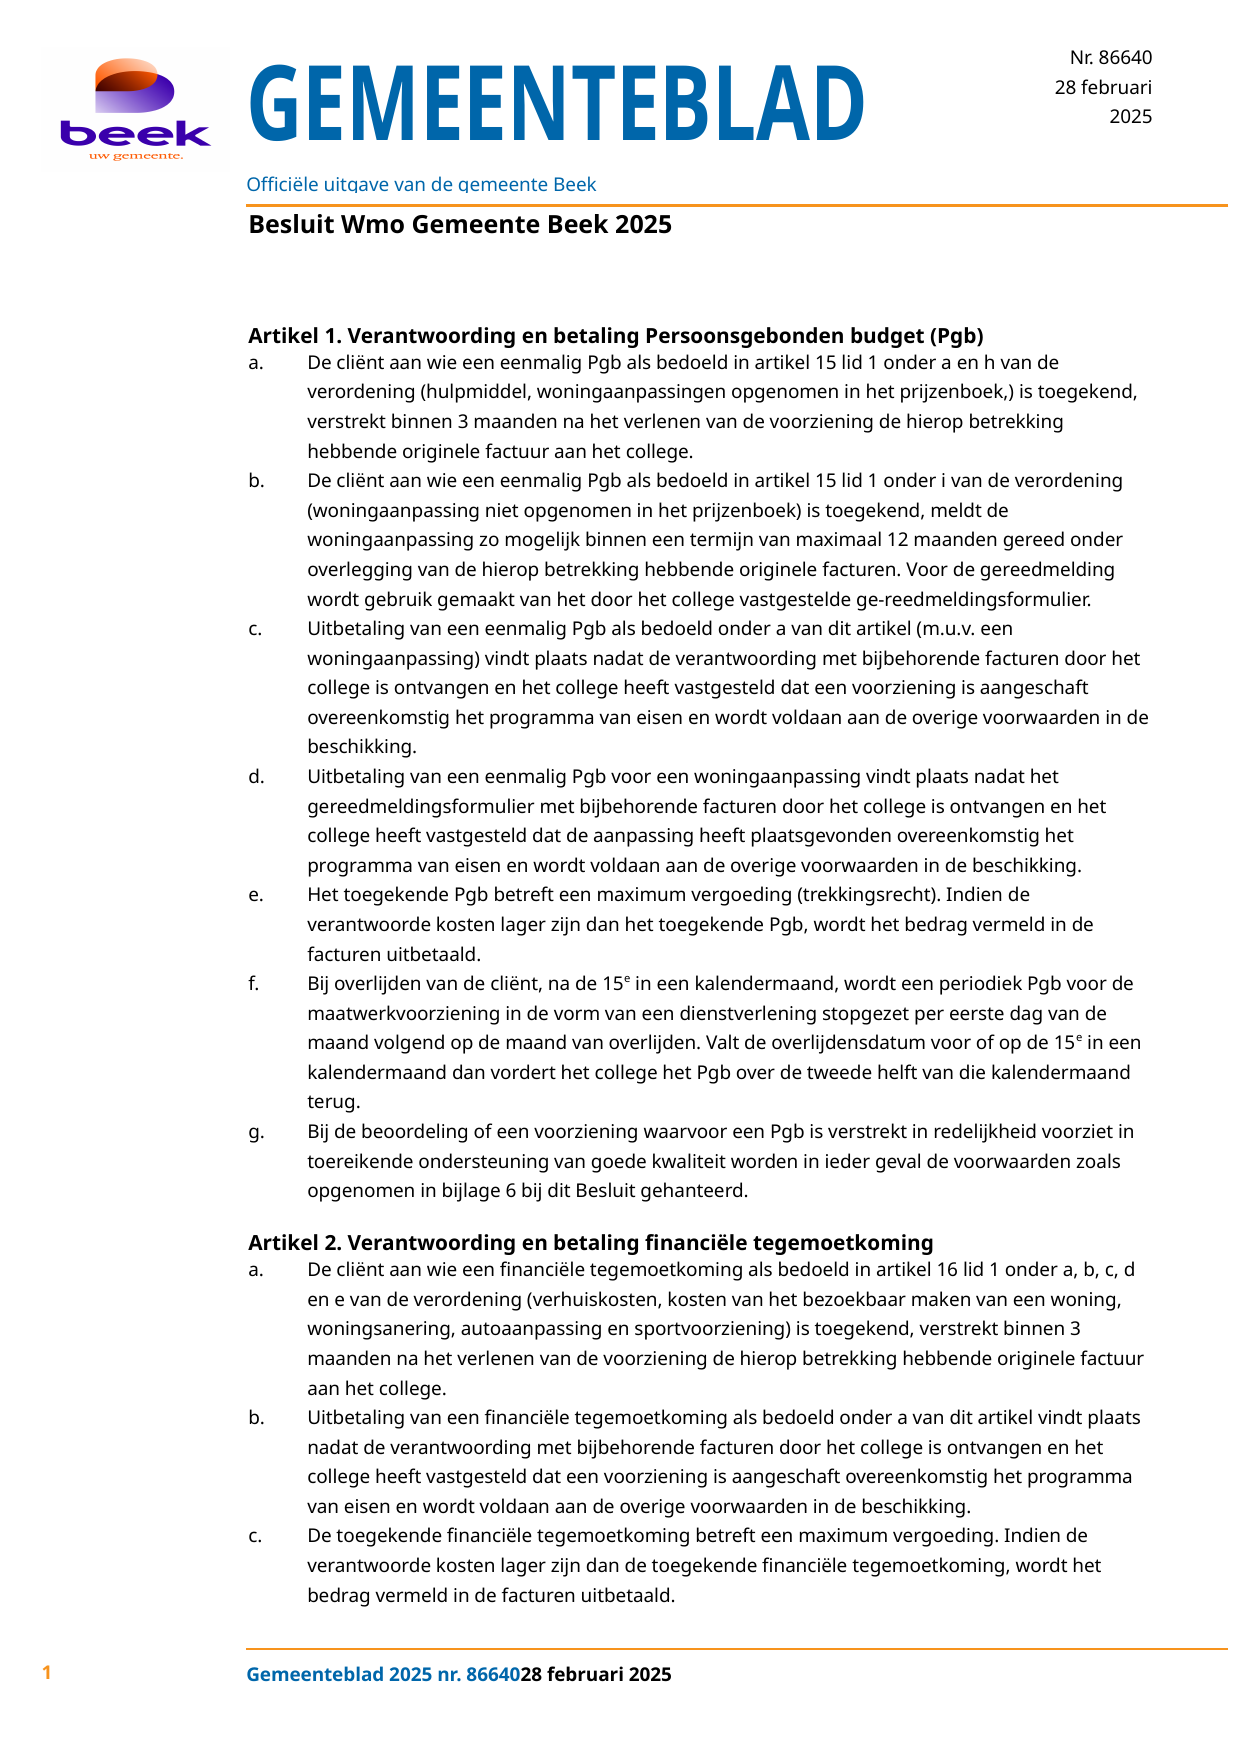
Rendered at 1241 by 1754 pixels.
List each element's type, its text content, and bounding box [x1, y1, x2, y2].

list De cliënt aan wie een financiële tegemoetkoming als bedoeld in artikel 16 lid 1 onder a, b, c, d en e van de verordening (verhuiskosten, kosten van het bezoekbaar maken van een woning, woningsanering, autoaanpassing en sportvoorziening) is toegekend, verstrekt binnen 3 maanden na het verlenen van de voorziening de hierop betrekking hebbende originele factuur aan het college. [248, 1256, 1152, 1400]
picture [41, 47, 231, 172]
list Uitbetaling van een eenmalig Pgb voor een woningaanpassing vindt plaats nadat het gereedmeldingsformulier met bijbehorende facturen door het college is ontvangen en het college heeft vastgesteld dat de aanpassing heeft plaatsgevonden overeenkomstig het programma van eisen en wordt voldaan aan de overige voorwaarden in de beschikking. [248, 763, 1152, 878]
list De cliënt aan wie een eenmalig Pgb als bedoeld in artikel 15 lid 1 onder i van de verordening (woningaanpassing niet opgenomen in het prijzenboek) is toegekend, meldt de woningaanpassing zo mogelijk binnen een termijn van maximaal 12 maanden gereed onder overlegging van de hierop betrekking hebbende originele facturen. Voor de gereedmelding wordt gebruik gemaakt van het door het college vastgestelde ge-reedmeldingsformulier. [248, 467, 1152, 612]
list Bij de beoordeling of een voorziening waarvoor een Pgb is verstrekt in redelijkheid voorziet in toereikende ondersteuning van goede kwaliteit worden in ieder geval de voorwaarden zoals opgenomen in bijlage 6 bij dit Besluit gehanteerd. [248, 1118, 1152, 1203]
text Artikel 1. Verantwoording en betaling Persoonsgebonden budget (Pgb) [248, 321, 1152, 349]
list Uitbetaling van een eenmalig Pgb als bedoeld onder a van dit artikel (m.u.v. een woningaanpassing) vindt plaats nadat de verantwoording met bijbehorende facturen door het college is ontvangen en het college heeft vastgesteld dat een voorziening is aangeschaft overeenkomstig het programma van eisen en wordt voldaan aan de overige voorwaarden in de beschikking. [248, 615, 1152, 759]
text Besluit Wmo Gemeente Beek 2025 [248, 207, 1152, 241]
text Artikel 2. Verantwoording en betaling financiële tegemoetkoming [248, 1228, 1152, 1256]
list Het toegekende Pgb betreft een maximum vergoeding (trekkingsrecht). Indien de verantwoorde kosten lager zijn dan het toegekende Pgb, wordt het bedrag vermeld in de facturen uitbetaald. [248, 882, 1152, 967]
list Uitbetaling van een financiële tegemoetkoming als bedoeld onder a van dit artikel vindt plaats nadat de verantwoording met bijbehorende facturen door het college is ontvangen en het college heeft vastgesteld dat een voorziening is aangeschaft overeenkomstig het programma van eisen en wordt voldaan aan de overige voorwaarden in de beschikking. [248, 1404, 1152, 1519]
list De cliënt aan wie een eenmalig Pgb als bedoeld in artikel 15 lid 1 onder a en h van de verordening (hulpmiddel, woningaanpassingen opgenomen in het prijzenboek,) is toegekend, verstrekt binnen 3 maanden na het verlenen van de voorziening de hierop betrekking hebbende originele factuur aan het college. [248, 349, 1152, 464]
list De toegekende financiële tegemoetkoming betreft een maximum vergoeding. Indien de verantwoorde kosten lager zijn dan de toegekende financiële tegemoetkoming, wordt het bedrag vermeld in de facturen uitbetaald. [248, 1523, 1152, 1607]
list Bij overlijden van de cliënt, na de 15e in een kalendermaand, wordt een periodiek Pgb voor de maatwerkvoorziening in de vorm van een dienstverlening stopgezet per eerste dag van de maand volgend op de maand van overlijden. Valt de overlijdensdatum voor of op de 15e in een kalendermaand dan vordert het college het Pgb over de tweede helft van die kalendermaand terug. [248, 970, 1152, 1114]
